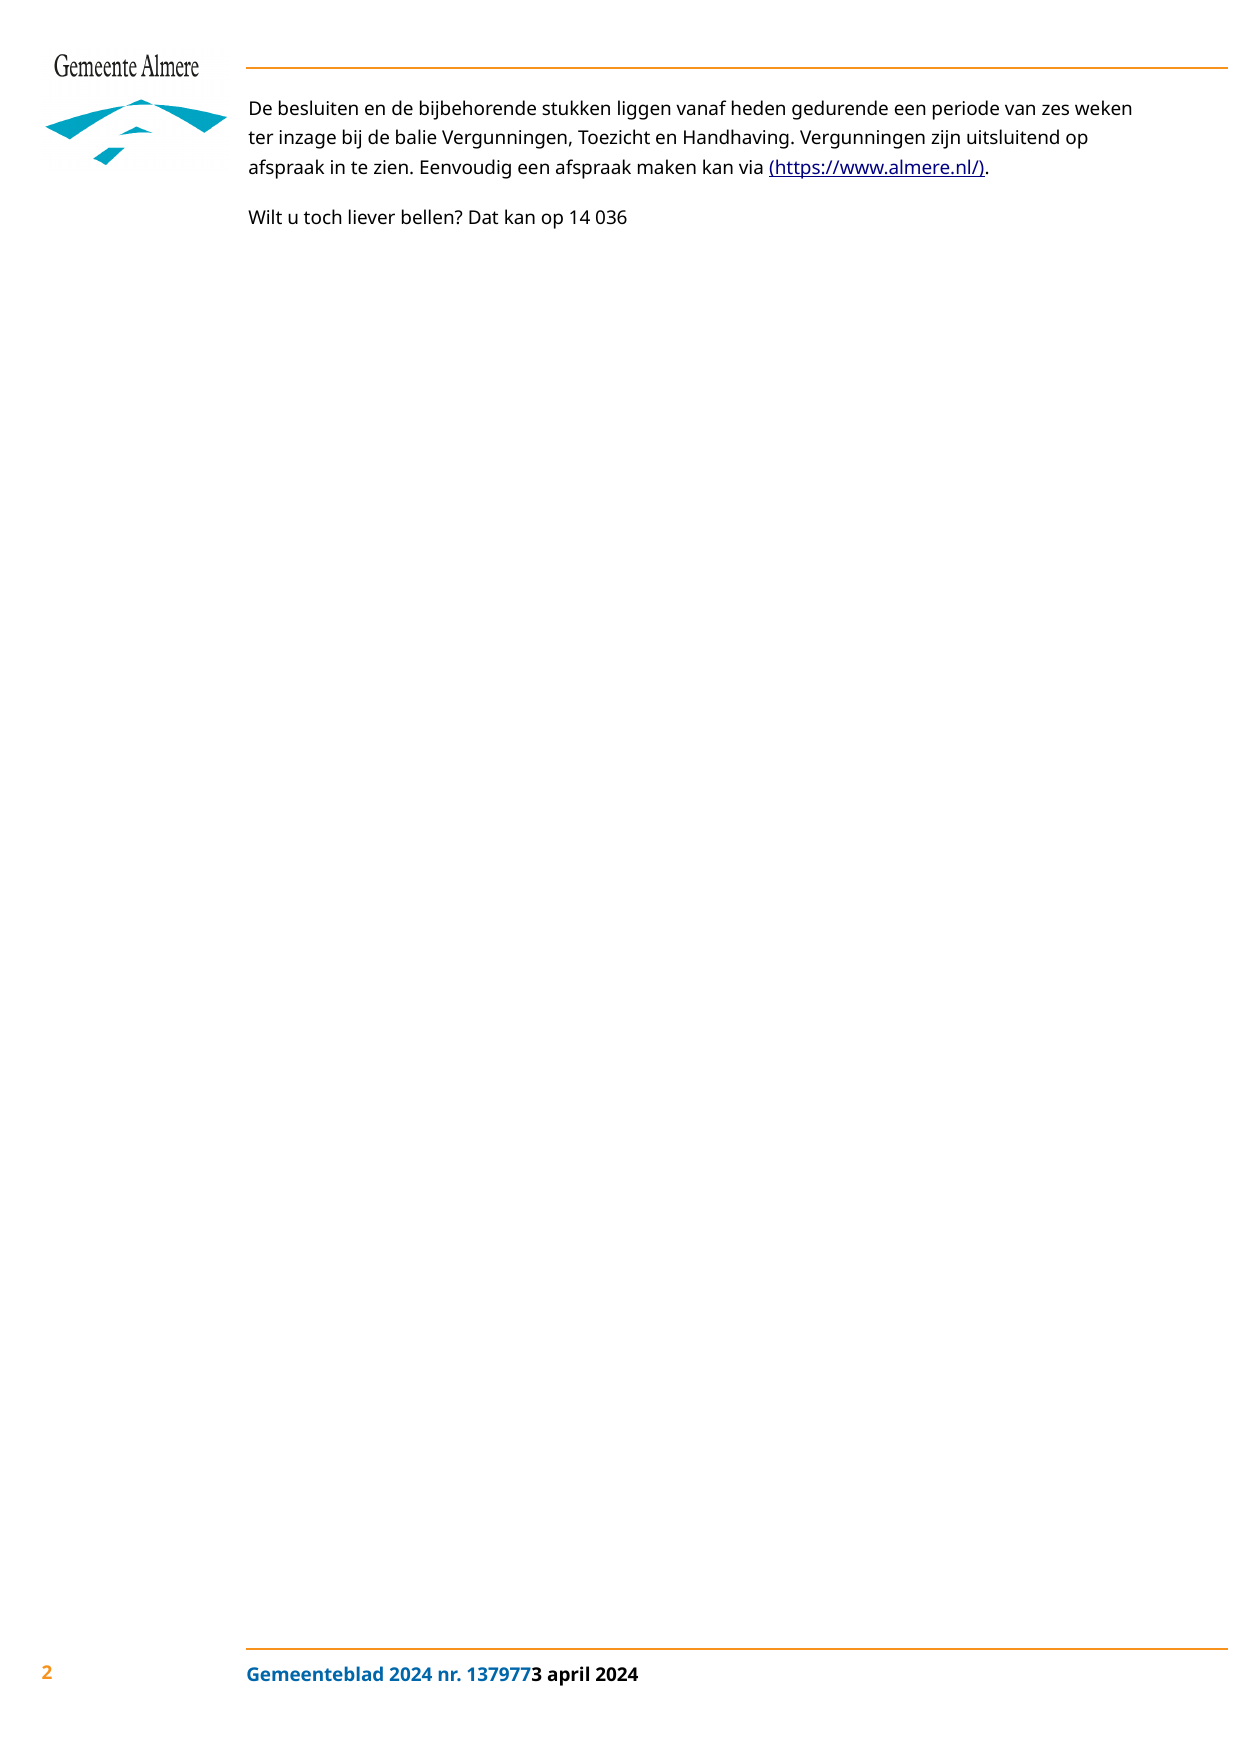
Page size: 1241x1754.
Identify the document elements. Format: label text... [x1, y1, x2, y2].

picture [41, 47, 231, 172]
text Wilt u toch liever bellen? Dat kan op 14 036 [248, 204, 1152, 230]
text De besluiten en de bijbehorende stukken liggen vanaf heden gedurende een periode van zes weken ter inzage bij de balie Vergunningen, Toezicht en Handhaving. Vergunningen zijn uitsluitend op afspraak in te zien. Eenvoudig een afspraak maken kan via (https://www.almere.nl/). [248, 95, 1152, 180]
